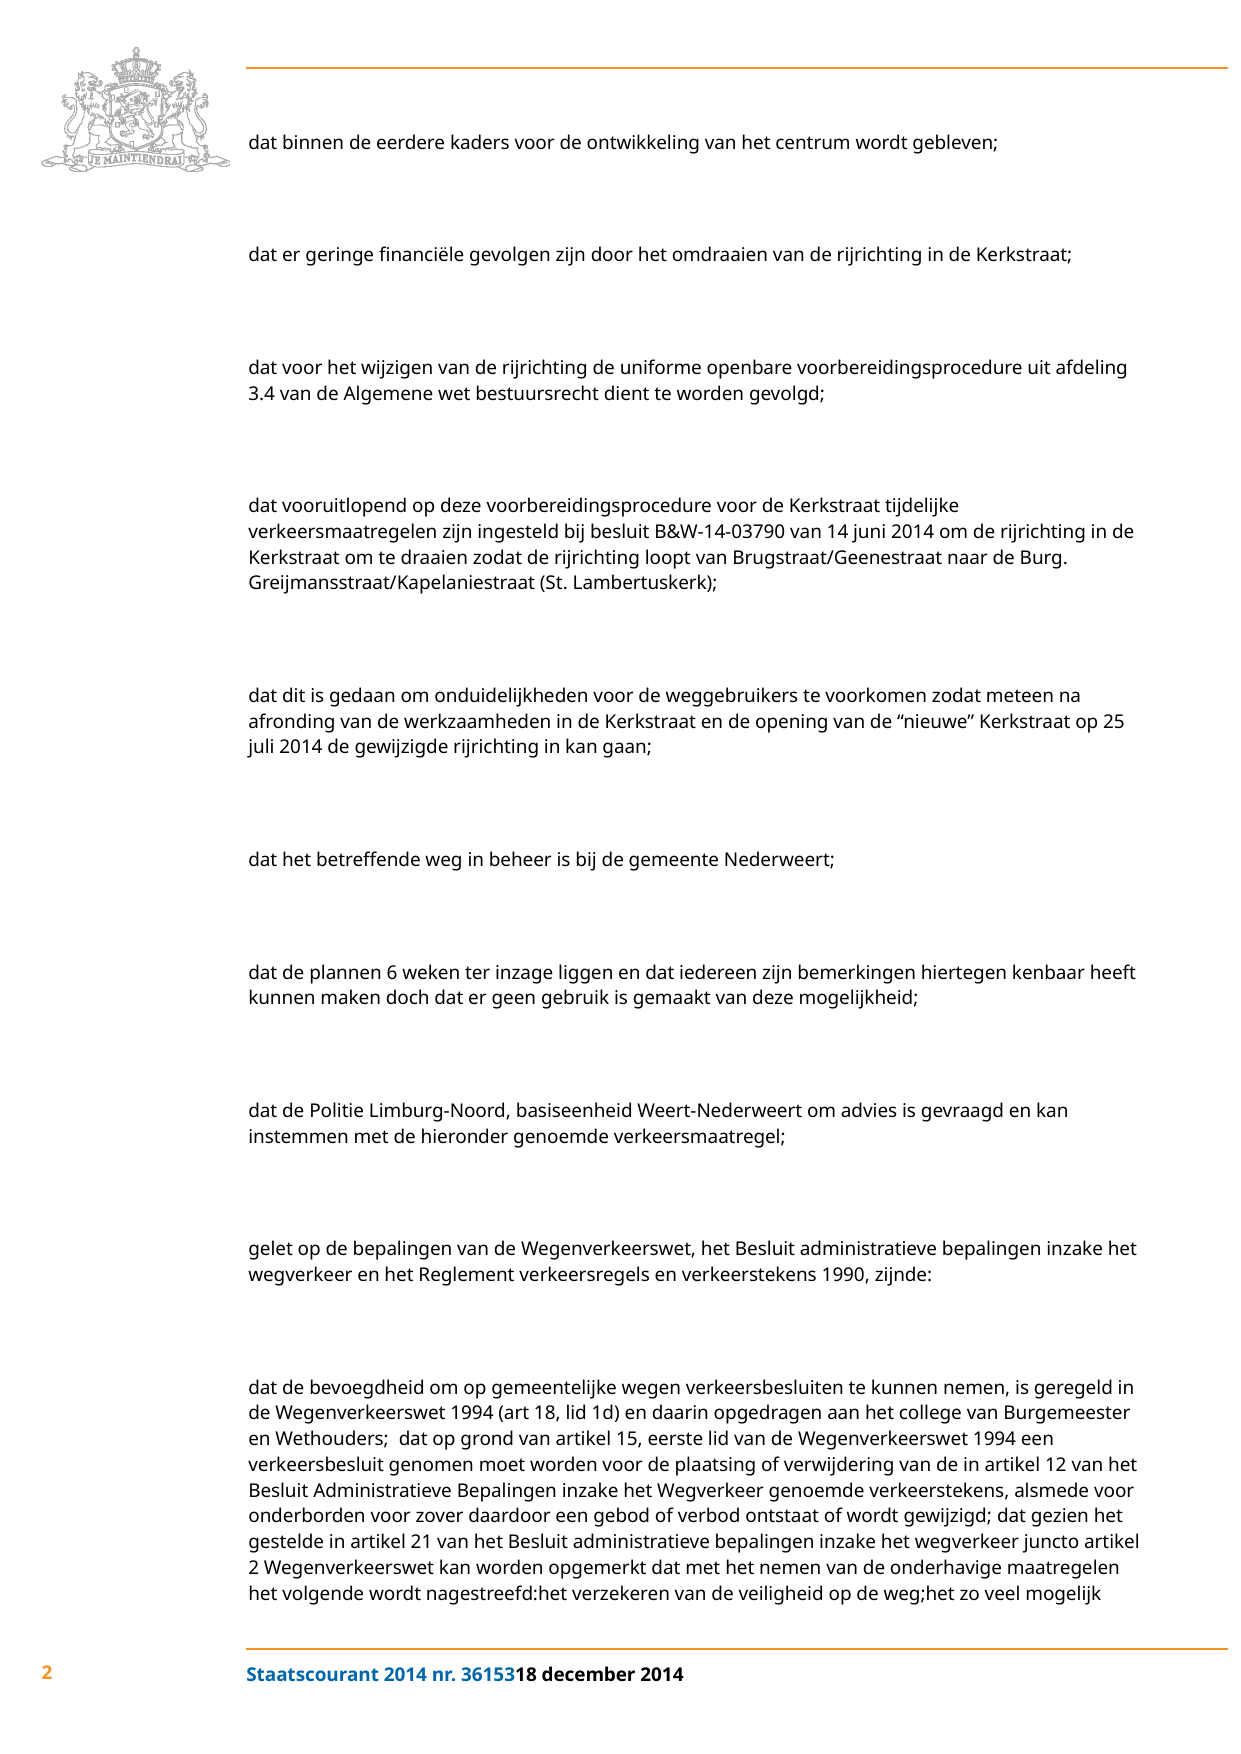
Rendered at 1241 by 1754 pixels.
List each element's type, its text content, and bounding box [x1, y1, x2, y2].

text dat de bevoegdheid om op gemeentelijke wegen verkeersbesluiten te kunnen nemen, is geregeld in de Wegenverkeerswet 1994 (art 18, lid 1d) en daarin opgedragen aan het college van Burgemeester en Wethouders; dat op grond van artikel 15, eerste lid van de Wegenverkeerswet 1994 een verkeersbesluit genomen moet worden voor de plaatsing of verwijdering van de in artikel 12 van het Besluit Administratieve Bepalingen inzake het Wegverkeer genoemde verkeerstekens, alsmede voor onderborden voor zover daardoor een gebod of verbod ontstaat of wordt gewijzigd; dat gezien het gestelde in artikel 21 van het Besluit administratieve bepalingen inzake het wegverkeer juncto artikel 2 Wegenverkeerswet kan worden opgemerkt dat met het nemen van de onderhavige maatregelen het volgende wordt nagestreefd:het verzekeren van de veiligheid op de weg;het zo veel mogelijk [248, 1374, 1152, 1605]
text gelet op de bepalingen van de Wegenverkeerswet, het Besluit administratieve bepalingen inzake het wegverkeer en het Reglement verkeersregels en verkeerstekens 1990, zijnde: [248, 1236, 1152, 1287]
text dat er geringe financiële gevolgen zijn door het omdraaien van de rijrichting in de Kerkstraat; [248, 241, 1152, 267]
text dat binnen de eerdere kaders voor de ontwikkeling van het centrum wordt gebleven; [248, 129, 1152, 154]
picture [41, 47, 231, 172]
text dat de plannen 6 weken ter inzage liggen en dat iedereen zijn bemerkingen hiertegen kenbaar heeft kunnen maken doch dat er geen gebruik is gemaakt van deze mogelijkheid; [248, 959, 1152, 1010]
text dat het betreffende weg in beheer is bij de gemeente Neder­weert; [248, 846, 1152, 872]
text dat dit is gedaan om onduidelijkheden voor de weggebruikers te voorkomen zodat meteen na afronding van de werkzaamheden in de Kerkstraat en de opening van de “nieuwe” Kerkstraat op 25 juli 2014 de gewijzigde rijrichting in kan gaan; [248, 682, 1152, 759]
text dat voor het wijzigen van de rijrichting de uniforme openbare voorbereidingsprocedure uit afdeling 3.4 van de Algemene wet bestuursrecht dient te worden gevolgd; [248, 354, 1152, 406]
text dat de Politie Limburg-Noord, basiseenheid Weert-Nederweert om advies is gevraagd en kan instemmen met de hieronder genoemde verkeersmaatregel; [248, 1097, 1152, 1149]
text dat vooruitlopend op deze voorbereidingsprocedure voor de Kerkstraat tijdelijke verkeersmaatregelen zijn ingesteld bij besluit B&W-14-03790 van 14 juni 2014 om de rijrichting in de Kerkstraat om te draaien zodat de rijrichting loopt van Brugstraat/Geenestraat naar de Burg. Greijmansstraat/Kapelaniestraat (St. Lambertuskerk); [248, 492, 1152, 595]
